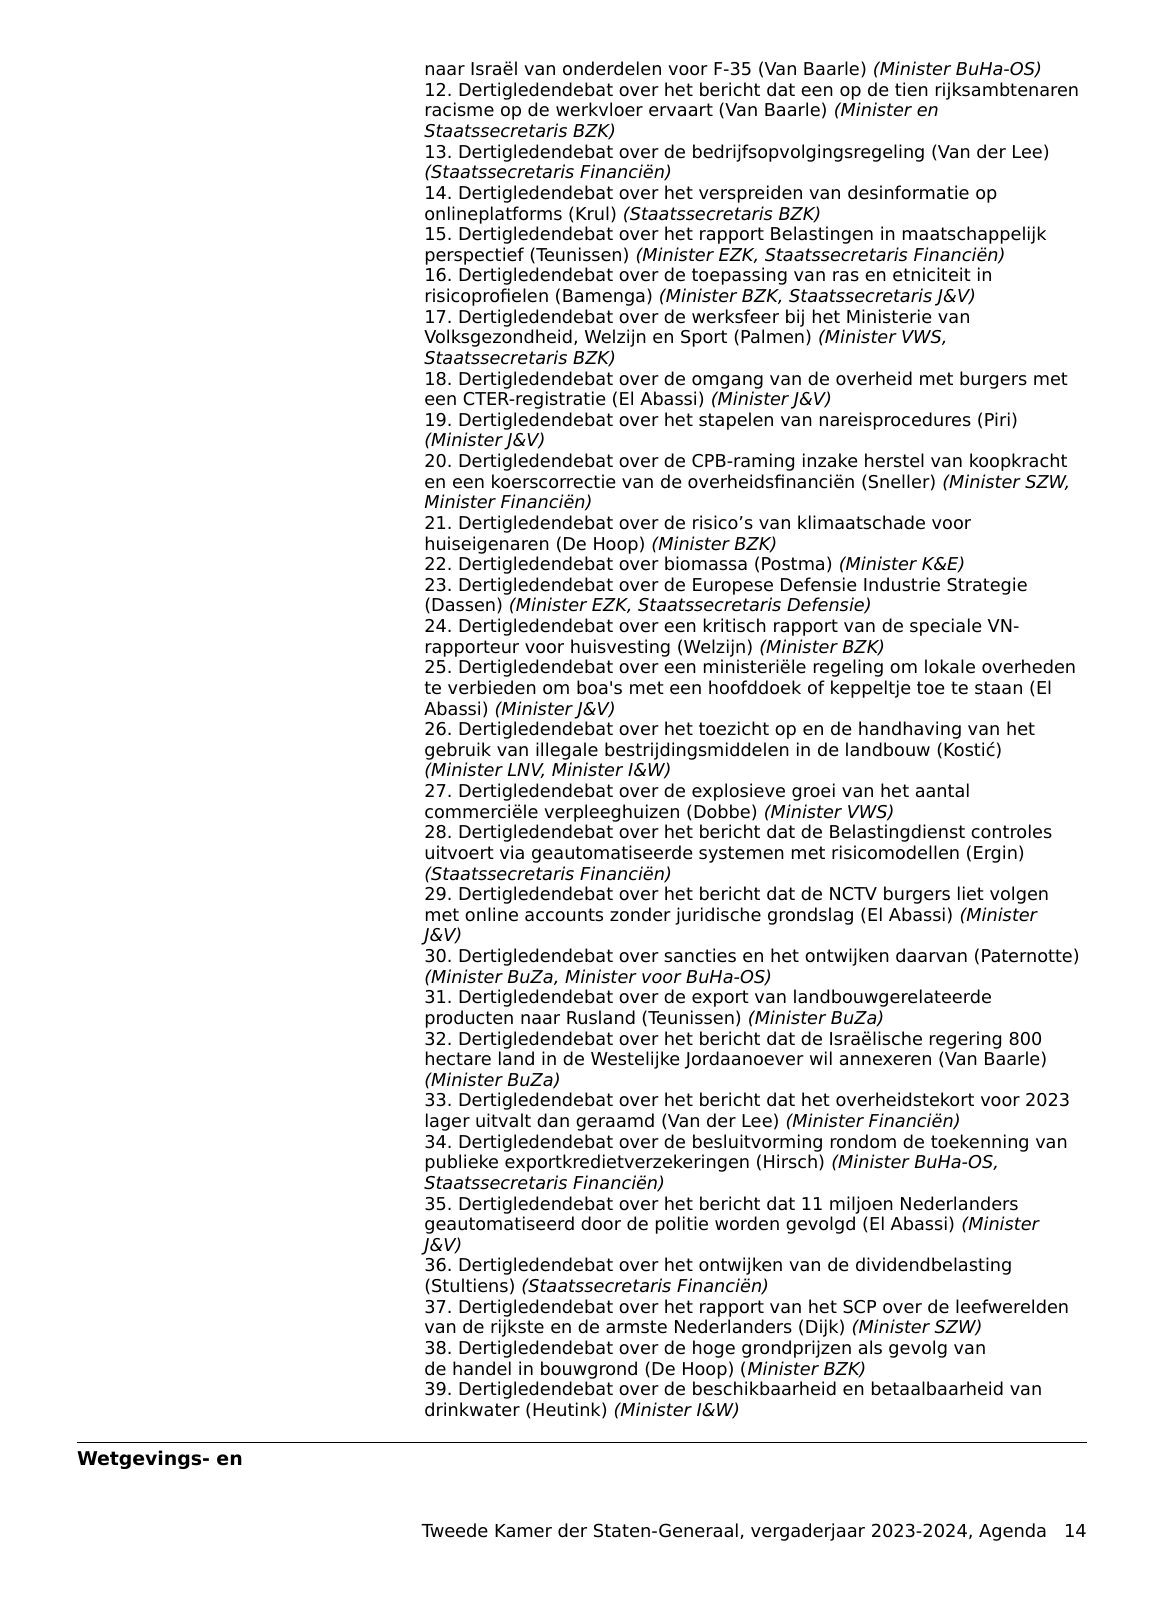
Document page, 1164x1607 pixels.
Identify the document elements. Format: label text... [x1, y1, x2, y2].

table_cell 19. Dertigledendebat over het stapelen van nareisprocedures (Piri) (Minister J&V) [418, 410, 1087, 451]
table_cell 14. Dertigledendebat over het verspreiden van desinformatie op onlineplatforms (Krul) (Staatssecretaris BZK) [418, 183, 1087, 224]
table_cell [77, 554, 401, 575]
table_cell [401, 987, 418, 1028]
table_cell 36. Dertigledendebat over het ontwijken van de dividendbelasting (Stultiens) (Staatssecretaris Financiën) [418, 1255, 1087, 1297]
table_cell [77, 59, 401, 80]
table_cell [401, 946, 418, 987]
table_cell 27. Dertigledendebat over de explosieve groei van het aantal commerciële verpleeghuizen (Dobbe) (Minister VWS) [418, 781, 1087, 822]
table_cell [77, 657, 401, 719]
table_cell [401, 1194, 418, 1255]
table_cell 26. Dertigledendebat over het toezicht op en de handhaving van het gebruik van illegale bestrijdingsmiddelen in de landbouw (Kostić) (Minister LNV, Minister I&W) [418, 719, 1087, 781]
table_cell [401, 1379, 418, 1420]
table_cell 23. Dertigledendebat over de Europese Defensie Industrie Strategie (Dassen) (Minister EZK, Staatssecretaris Defensie) [418, 575, 1087, 616]
table_cell 15. Dertigledendebat over het rapport Belastingen in maatschappelijk perspectief (Teunissen) (Minister EZK, Staatssecretaris Financiën) [418, 224, 1087, 265]
table_cell [77, 1359, 401, 1379]
table_cell 25. Dertigledendebat over een ministeriële regeling om lokale overheden te verbieden om boa's met een hoofddoek of keppeltje toe te staan (El Abassi) (Minister J&V) [418, 657, 1087, 719]
table_cell [77, 575, 401, 616]
table_cell [401, 657, 418, 719]
table_cell [77, 822, 401, 884]
table_cell [401, 616, 418, 657]
table_cell [77, 719, 401, 781]
table_cell 29. Dertigledendebat over het bericht dat de NCTV burgers liet volgen met online accounts zonder juridische grondslag (El Abassi) (Minister J&V) [418, 884, 1087, 946]
table_cell [77, 616, 401, 657]
table_cell [77, 987, 401, 1028]
table_cell [77, 224, 401, 265]
table_cell 28. Dertigledendebat over het bericht dat de Belastingdienst controles uitvoert via geautomatiseerde systemen met risicomodellen (Ergin) (Staatssecretaris Financiën) [418, 822, 1087, 884]
table_cell [401, 80, 418, 142]
table_cell [77, 410, 401, 451]
table_cell 24. Dertigledendebat over een kritisch rapport van de speciale VN-rapporteur voor huisvesting (Welzijn) (Minister BZK) [418, 616, 1087, 657]
table_cell 33. Dertigledendebat over het bericht dat het overheidstekort voor 2023 lager uitvalt dan geraamd (Van der Lee) (Minister Financiën) [418, 1090, 1087, 1132]
table_cell [77, 1297, 401, 1338]
table_cell [401, 265, 418, 307]
table_cell 38. Dertigledendebat over de hoge grondprijzen als gevolg van [418, 1338, 1087, 1358]
table_header Wetgevings- en [77, 1443, 401, 1470]
table_cell [77, 946, 401, 987]
table_cell naar Israël van onderdelen voor F-35 (Van Baarle) (Minister BuHa-OS) [418, 59, 1087, 80]
table_cell [77, 451, 401, 513]
table_cell 35. Dertigledendebat over het bericht dat 11 miljoen Nederlanders geautomatiseerd door de politie worden gevolgd (El Abassi) (Minister J&V) [418, 1194, 1087, 1255]
table_cell 22. Dertigledendebat over biomassa (Postma) (Minister K&E) [418, 554, 1087, 575]
table_cell [77, 781, 401, 822]
table_cell de handel in bouwgrond (De Hoop) (Minister BZK) [418, 1359, 1087, 1379]
table_header [418, 1443, 1087, 1470]
table_cell [77, 1132, 401, 1193]
table_cell [401, 1338, 418, 1358]
table_cell 34. Dertigledendebat over de besluitvorming rondom de toekenning van publieke exportkredietverzekeringen (Hirsch) (Minister BuHa-OS, Staatssecretaris Financiën) [418, 1132, 1087, 1193]
table_cell [77, 369, 401, 410]
table_cell [77, 265, 401, 307]
table_cell [77, 1255, 401, 1297]
table_cell [401, 1359, 418, 1379]
table_cell [77, 1338, 401, 1358]
table_cell [401, 142, 418, 183]
table_cell [401, 410, 418, 451]
table_cell [77, 307, 401, 368]
table_cell [77, 183, 401, 224]
table_cell [77, 1379, 401, 1420]
table_cell [401, 1090, 418, 1132]
table_cell [401, 451, 418, 513]
table_cell 39. Dertigledendebat over de beschikbaarheid en betaalbaarheid van drinkwater (Heutink) (Minister I&W) [418, 1379, 1087, 1420]
table_cell [401, 369, 418, 410]
table_cell [77, 1029, 401, 1090]
table_cell 21. Dertigledendebat over de risico’s van klimaatschade voor huiseigenaren (De Hoop) (Minister BZK) [418, 513, 1087, 554]
table_cell [77, 80, 401, 142]
table_cell 20. Dertigledendebat over de CPB-raming inzake herstel van koopkracht en een koerscorrectie van de overheidsfinanciën (Sneller) (Minister SZW, Minister Financiën) [418, 451, 1087, 513]
table_cell [401, 822, 418, 884]
table_cell [401, 575, 418, 616]
table_cell [401, 183, 418, 224]
table_cell [401, 781, 418, 822]
table_cell [77, 513, 401, 554]
table_cell [401, 59, 418, 80]
table_cell [77, 1194, 401, 1255]
table_header [401, 1443, 418, 1470]
table_cell [401, 224, 418, 265]
table_cell 13. Dertigledendebat over de bedrijfsopvolgingsregeling (Van der Lee) (Staatssecretaris Financiën) [418, 142, 1087, 183]
table_cell [401, 307, 418, 368]
table_cell [401, 1132, 418, 1193]
table_cell [77, 1090, 401, 1132]
table_cell [401, 513, 418, 554]
table_cell [401, 1297, 418, 1338]
table_cell 17. Dertigledendebat over de werksfeer bij het Ministerie van Volksgezondheid, Welzijn en Sport (Palmen) (Minister VWS, Staatssecretaris BZK) [418, 307, 1087, 368]
table_cell [401, 884, 418, 946]
table_cell 32. Dertigledendebat over het bericht dat de Israëlische regering 800 hectare land in de Westelijke Jordaanoever wil annexeren (Van Baarle) (Minister BuZa) [418, 1029, 1087, 1090]
table_cell 31. Dertigledendebat over de export van landbouwgerelateerde producten naar Rusland (Teunissen) (Minister BuZa) [418, 987, 1087, 1028]
table_cell 30. Dertigledendebat over sancties en het ontwijken daarvan (Paternotte) (Minister BuZa, Minister voor BuHa-OS) [418, 946, 1087, 987]
table_cell [77, 142, 401, 183]
table_cell 37. Dertigledendebat over het rapport van het SCP over de leefwerelden van de rijkste en de armste Nederlanders (Dijk) (Minister SZW) [418, 1297, 1087, 1338]
table_cell [401, 1255, 418, 1297]
table_cell 16. Dertigledendebat over de toepassing van ras en etniciteit in risicoprofielen (Bamenga) (Minister BZK, Staatssecretaris J&V) [418, 265, 1087, 307]
table_cell [401, 554, 418, 575]
table_cell [77, 884, 401, 946]
table_cell 12. Dertigledendebat over het bericht dat een op de tien rijksambtenaren racisme op de werkvloer ervaart (Van Baarle) (Minister en Staatssecretaris BZK) [418, 80, 1087, 142]
table_cell [401, 1029, 418, 1090]
table_cell 18. Dertigledendebat over de omgang van de overheid met burgers met een CTER-registratie (El Abassi) (Minister J&V) [418, 369, 1087, 410]
table_cell [401, 719, 418, 781]
